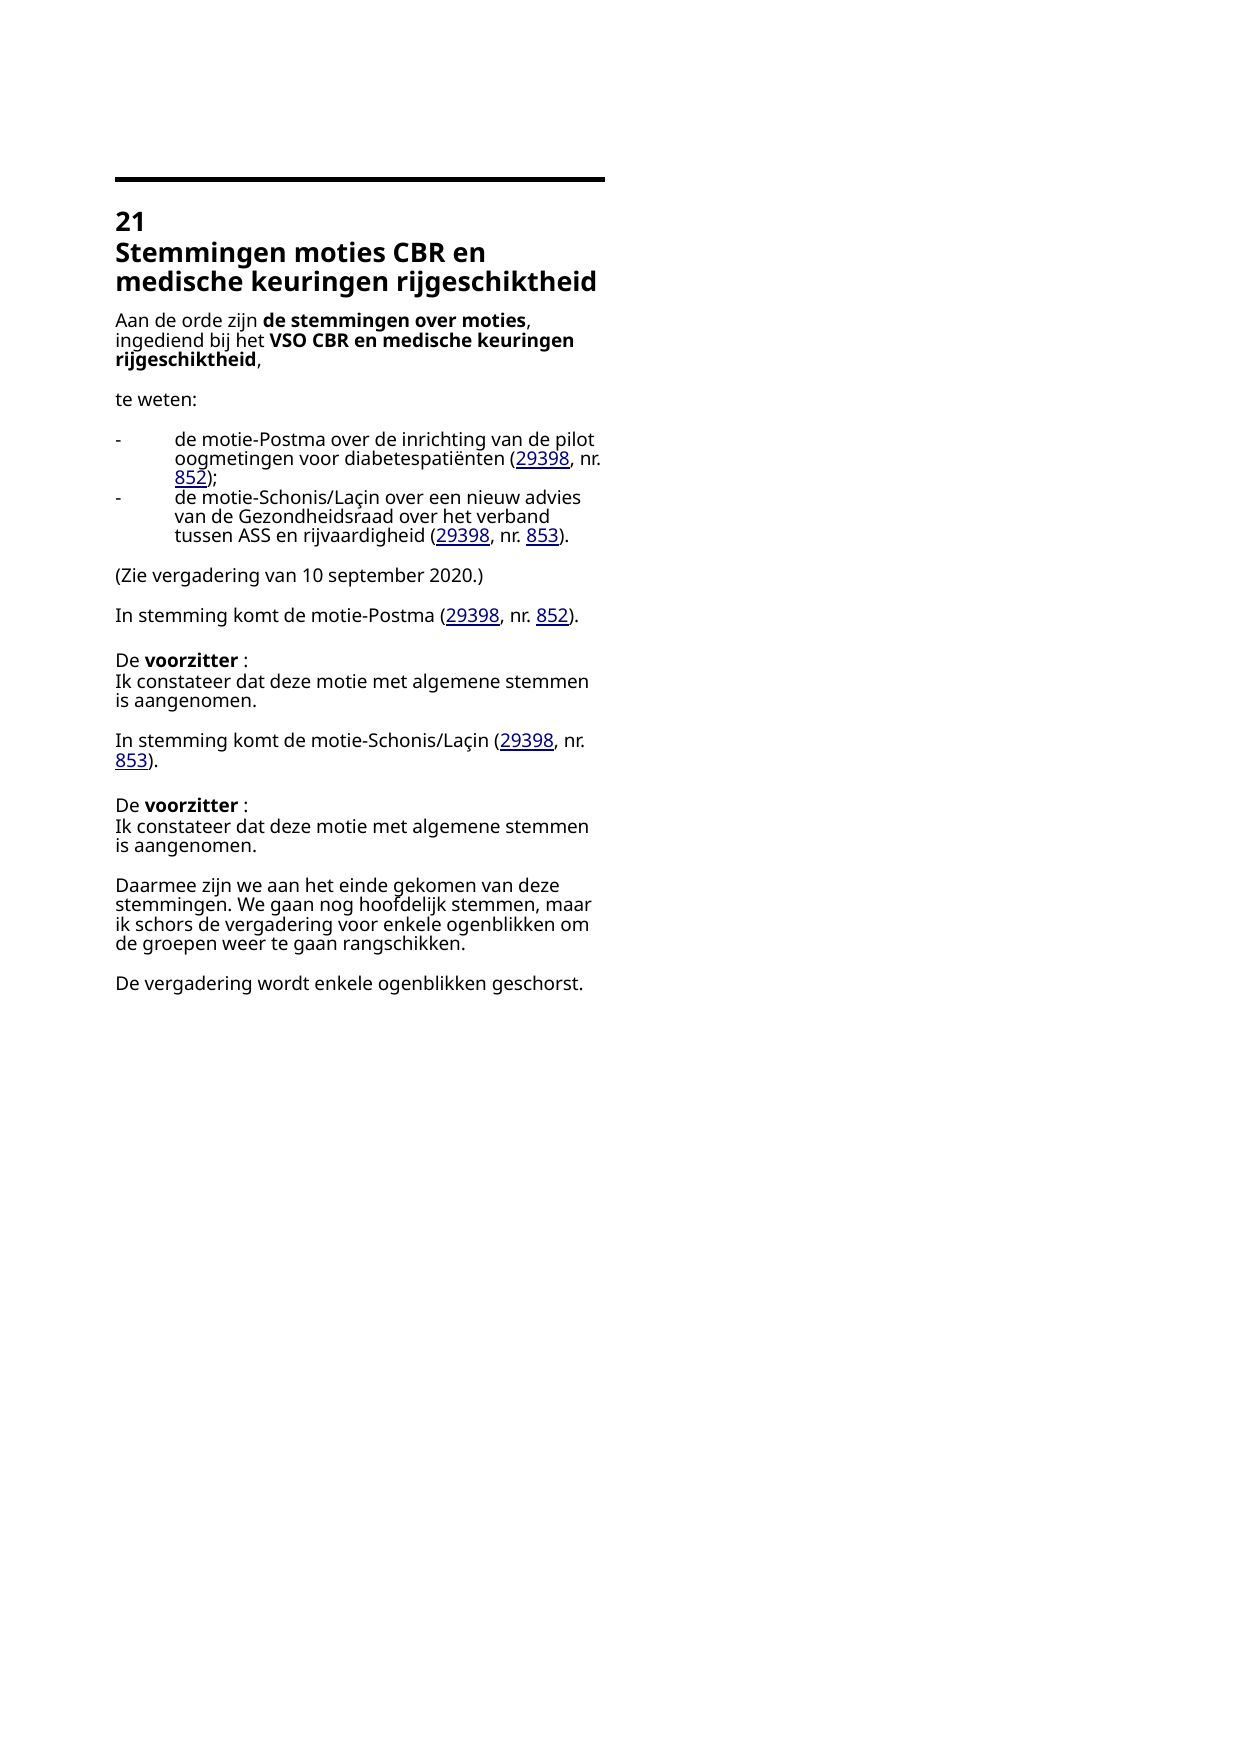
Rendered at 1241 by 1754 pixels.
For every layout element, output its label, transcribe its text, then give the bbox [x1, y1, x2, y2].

text Ik constateer dat deze motie met algemene stemmen is aangenomen. [115, 673, 605, 712]
text (Zie vergadering van 10 september 2020.) [115, 567, 605, 586]
text In stemming komt de motie-Postma (29398, nr. 852). [115, 607, 605, 627]
text te weten: [115, 391, 605, 410]
list de motie-Postma over de inrichting van de pilot oogmetingen voor diabetespatiënten (29398, nr. 852); [115, 431, 605, 489]
text Stemmingen moties CBR en medische keuringen rijgeschiktheid [115, 239, 605, 312]
text 21 [115, 203, 605, 239]
text De voorzitter : [115, 647, 605, 673]
text De voorzitter : [115, 792, 605, 818]
text Aan de orde zijn de stemmingen over moties, ingediend bij het VSO CBR en medische keuringen rijgeschiktheid, [115, 312, 605, 370]
text De vergadering wordt enkele ogenblikken geschorst. [115, 975, 605, 994]
text In stemming komt de motie-Schonis/Laçin (29398, nr. 853). [115, 732, 605, 771]
text Ik constateer dat deze motie met algemene stemmen is aangenomen. [115, 818, 605, 856]
text Daarmee zijn we aan het einde gekomen van deze stemmingen. We gaan nog hoofdelijk stemmen, maar ik schors de vergadering voor enkele ogenblikken om de groepen weer te gaan rangschikken. [115, 877, 605, 954]
list de motie-Schonis/Laçin over een nieuw advies van de Gezondheidsraad over het verband tussen ASS en rijvaardigheid (29398, nr. 853). [115, 489, 605, 546]
